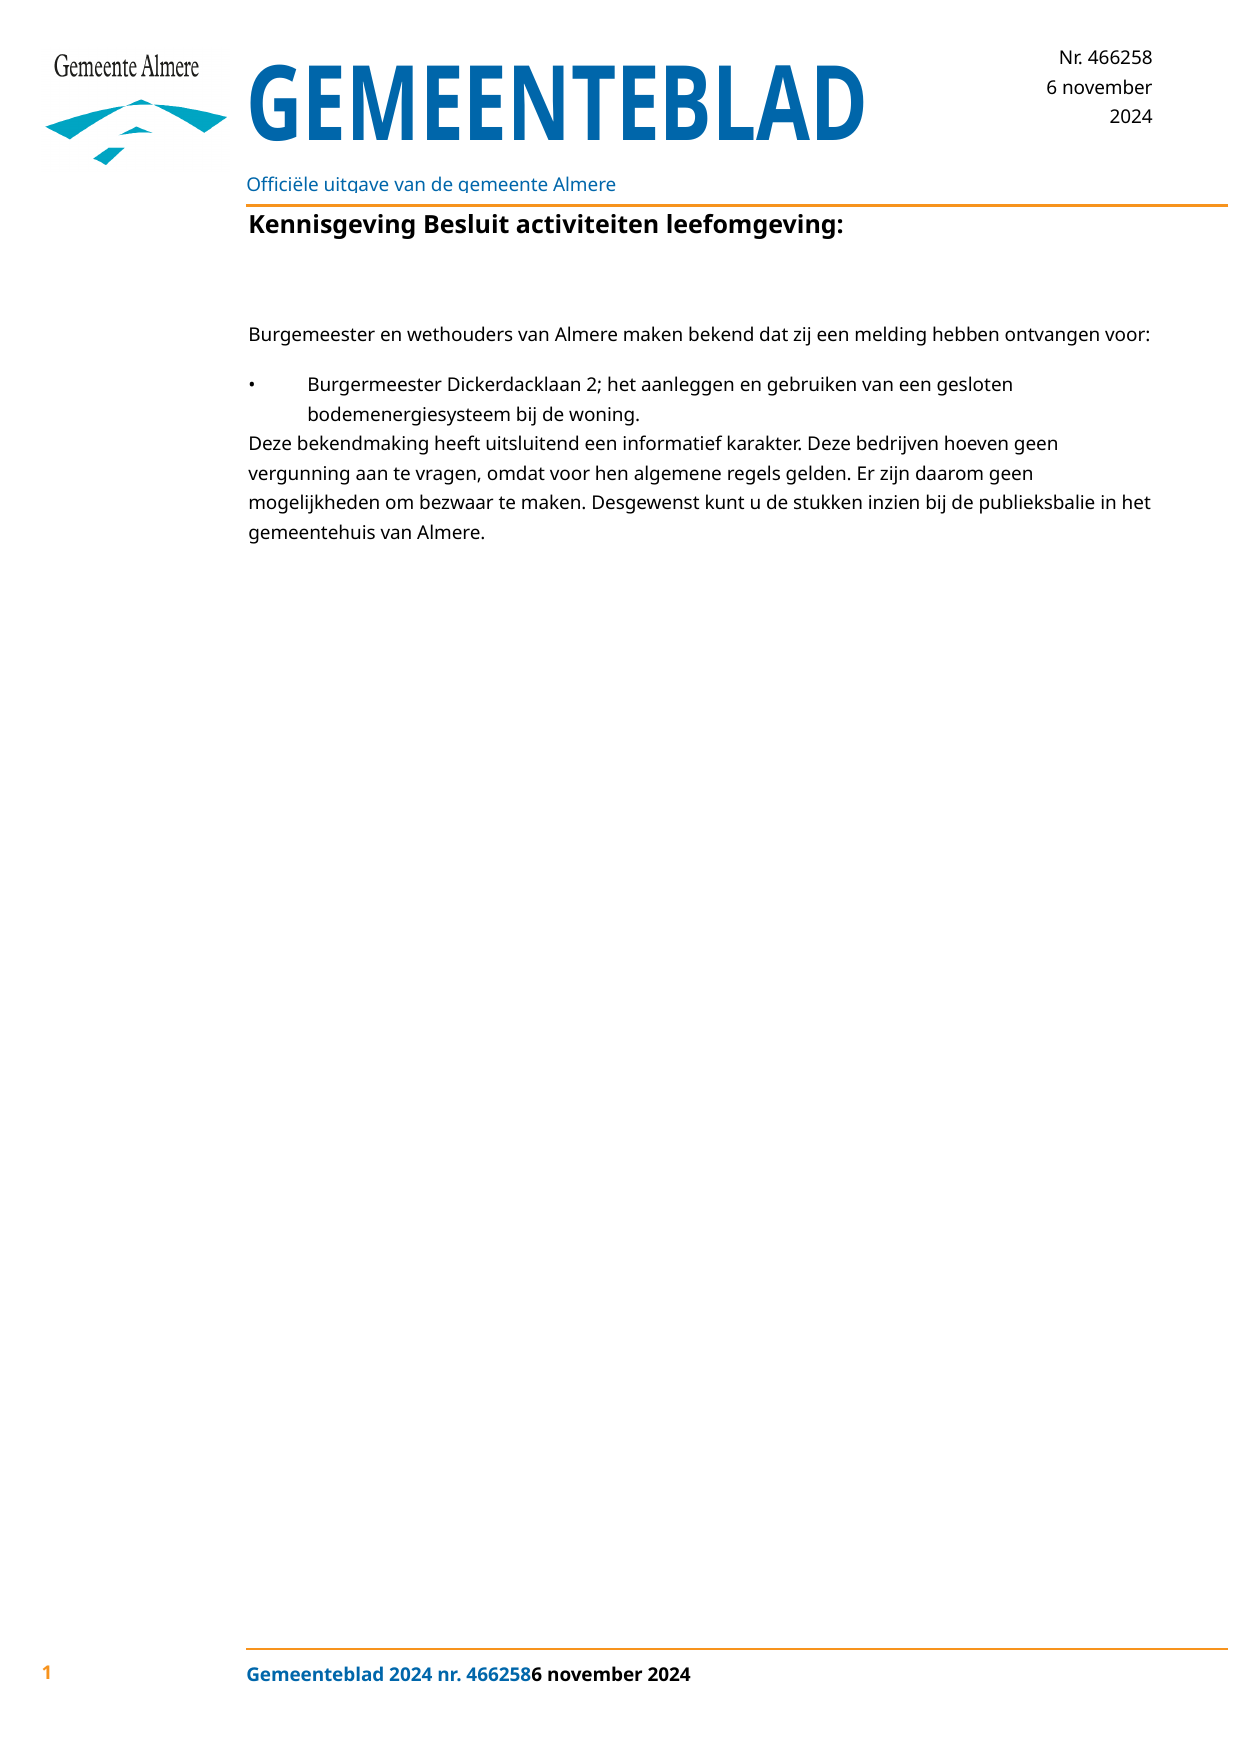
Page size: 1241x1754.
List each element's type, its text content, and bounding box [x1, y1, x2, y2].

picture [41, 47, 231, 172]
list Burgermeester Dickerdacklaan 2; het aanleggen en gebruiken van een gesloten bodemenergiesysteem bij de woning. [248, 371, 1152, 426]
text Deze bekendmaking heeft uitsluitend een informatief karakter. Deze bedrijven hoeven geen vergunning aan te vragen, omdat voor hen algemene regels gelden. Er zijn daarom geen mogelijkheden om bezwaar te maken. Desgewenst kunt u de stukken inzien bij de publieksbalie in het gemeentehuis van Almere. [248, 430, 1152, 545]
text Burgemeester en wethouders van Almere maken bekend dat zij een melding hebben ontvangen voor: [248, 321, 1152, 346]
text Kennisgeving Besluit activiteiten leefomgeving: [248, 207, 1152, 241]
